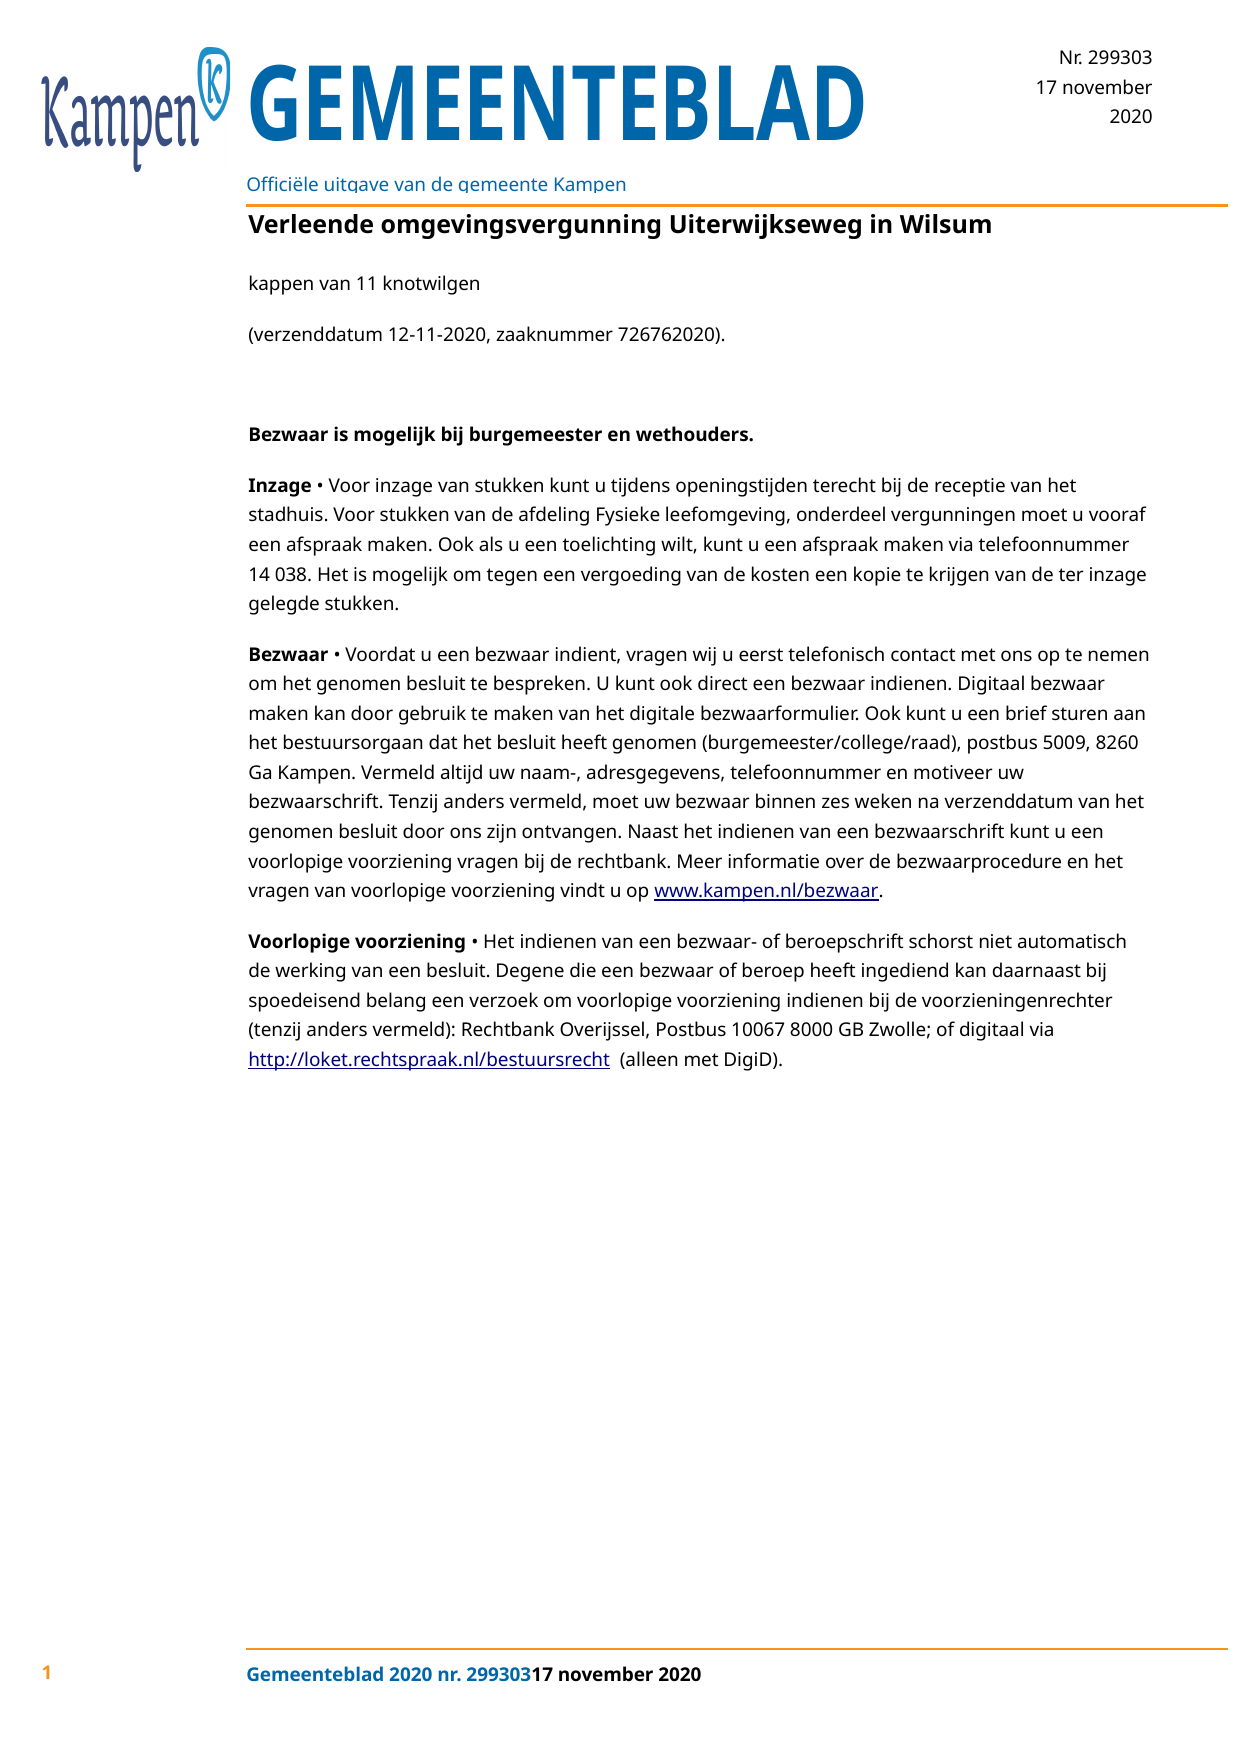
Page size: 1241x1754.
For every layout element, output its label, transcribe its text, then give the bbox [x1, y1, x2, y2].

text kappen van 11 knotwilgen [248, 270, 1152, 296]
text Bezwaar • Voordat u een bezwaar indient, vragen wij u eerst telefonisch contact met ons op te nemen om het genomen besluit te bespreken. U kunt ook direct een bezwaar indienen. Digitaal bezwaar maken kan door gebruik te maken van het digitale bezwaarformulier. Ook kunt u een brief sturen aan het bestuursorgaan dat het besluit heeft genomen (burgemeester/college/raad), postbus 5009, 8260 Ga Kampen. Vermeld altijd uw naam-, adresgegevens, telefoonnummer en motiveer uw bezwaarschrift. Tenzij anders vermeld, moet uw bezwaar binnen zes weken na verzenddatum van het genomen besluit door ons zijn ontvangen. Naast het indienen van een bezwaarschrift kunt u een voorlopige voorziening vragen bij de rechtbank. Meer informatie over de bezwaarprocedure en het vragen van voorlopige voorziening vindt u op www.kampen.nl/bezwaar. [248, 641, 1152, 903]
text Inzage • Voor inzage van stukken kunt u tijdens openingstijden terecht bij de receptie van het stadhuis. Voor stukken van de afdeling Fysieke leefomgeving, onderdeel vergunningen moet u vooraf een afspraak maken. Ook als u een toelichting wilt, kunt u een afspraak maken via telefoonnummer 14 038. Het is mogelijk om tegen een vergoeding van de kosten een kopie te krijgen van de ter inzage gelegde stukken. [248, 472, 1152, 616]
text Bezwaar is mogelijk bij burgemeester en wethouders. [248, 422, 1152, 447]
text Voorlopige voorziening • Het indienen van een bezwaar- of beroepschrift schorst niet automatisch de werking van een besluit. Degene die een bezwaar of beroep heeft ingediend kan daarnaast bij spoedeisend belang een verzoek om voorlopige voorziening indienen bij de voorzieningenrechter (tenzij anders vermeld): Rechtbank Overijssel, Postbus 10067 8000 GB Zwolle; of digitaal via http://loket.rechtspraak.nl/bestuursrecht (alleen met DigiD). [248, 928, 1152, 1072]
text Verleende omgevingsvergunning Uiterwijkseweg in Wilsum [248, 207, 1152, 241]
text (verzenddatum 12-11-2020, zaaknummer 726762020). [248, 321, 1152, 346]
picture [41, 47, 231, 172]
